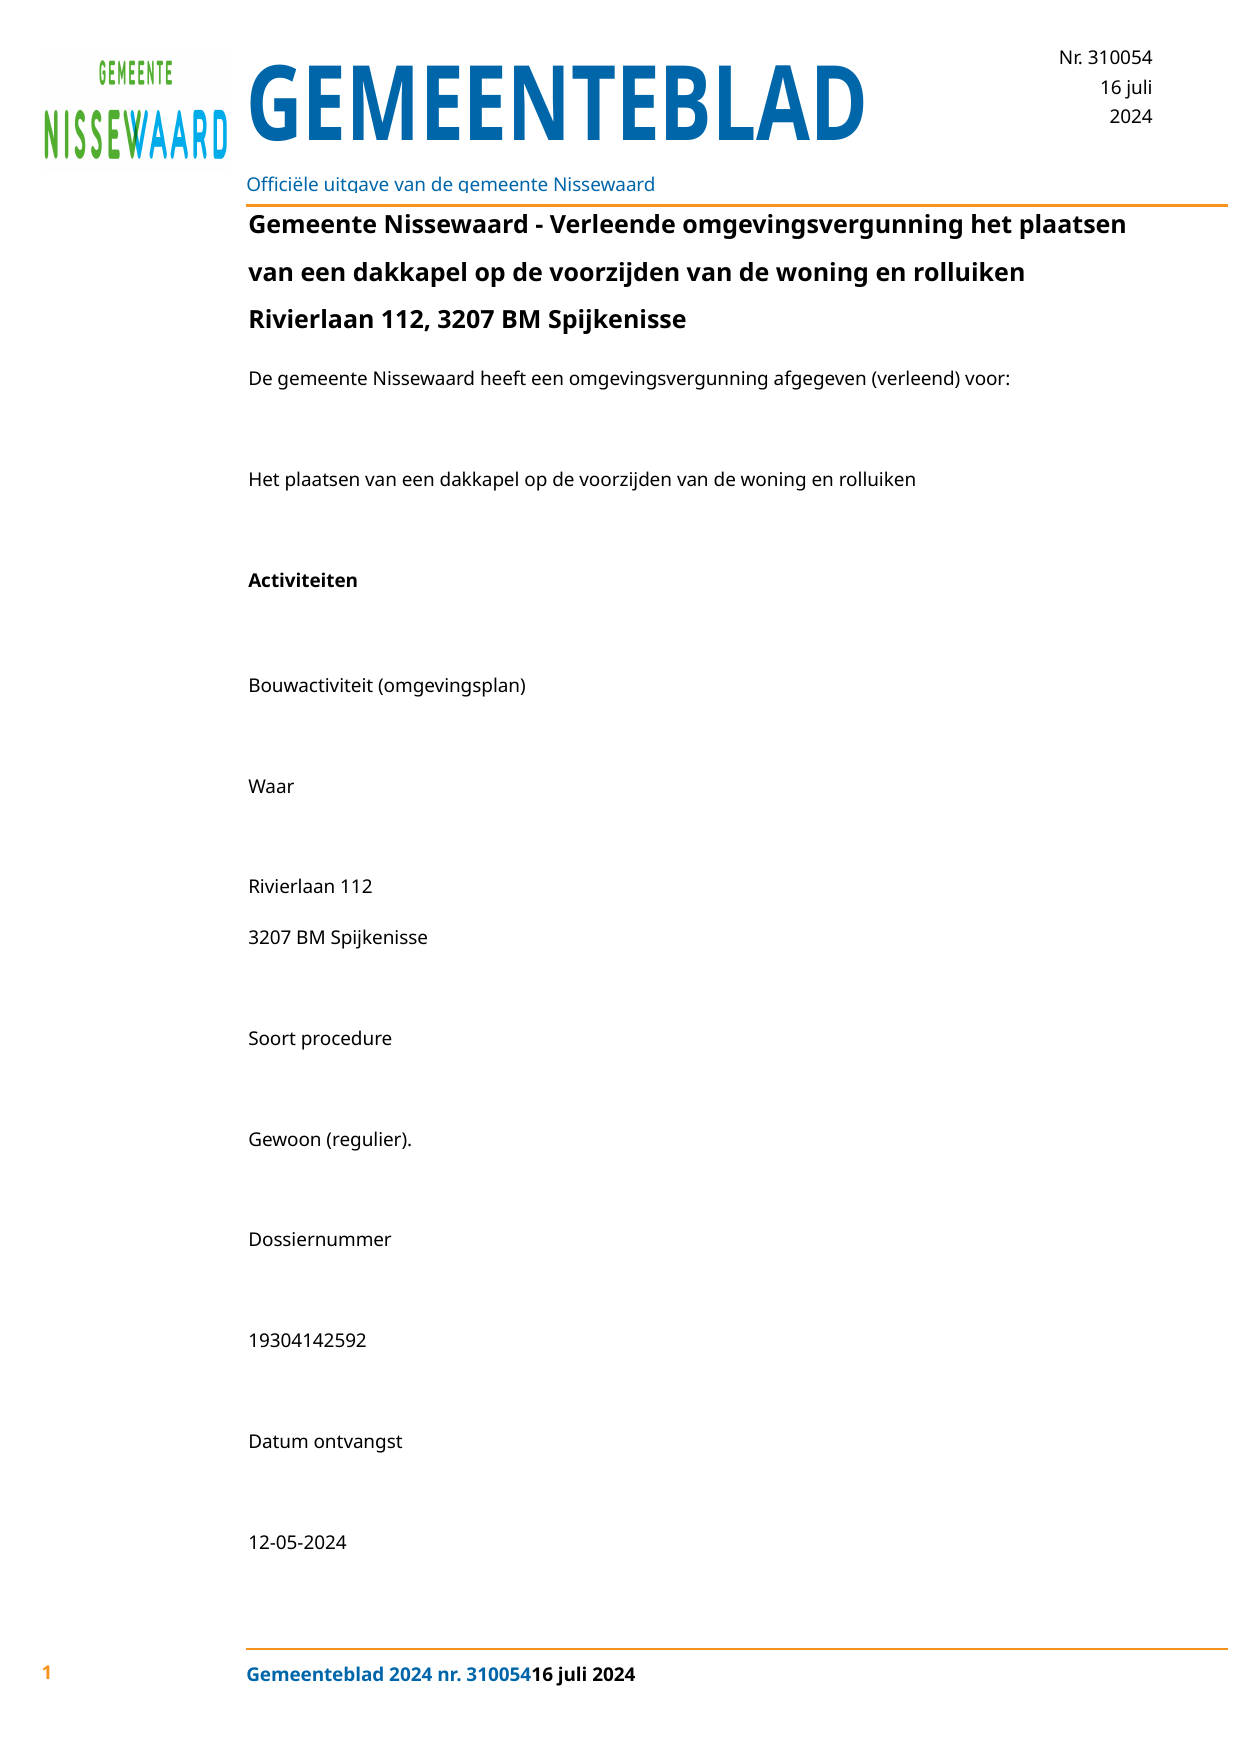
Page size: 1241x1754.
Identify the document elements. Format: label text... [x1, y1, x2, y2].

text Waar [248, 773, 1152, 798]
text Soort procedure [248, 1025, 1152, 1051]
text Het plaatsen van een dakkapel op de voorzijden van de woning en rolluiken [248, 466, 1152, 492]
text 12-05-2024 [248, 1529, 1152, 1555]
text Rivierlaan 112 [248, 874, 1152, 899]
text ﻿ [248, 618, 1152, 647]
text 3207 BM Spijkenisse [248, 924, 1152, 950]
text 19304142592 [248, 1327, 1152, 1353]
text Datum ontvangst [248, 1428, 1152, 1454]
text Gemeente Nissewaard - Verleende omgevingsvergunning het plaatsen van een dakkapel op de voorzijden van de woning en rolluiken Rivierlaan 112, 3207 BM Spijkenisse [248, 207, 1152, 336]
text De gemeente Nissewaard heeft een omgevingsvergunning afgegeven (verleend) voor: [248, 366, 1152, 391]
picture [41, 47, 231, 172]
text Dossiernummer [248, 1227, 1152, 1252]
text Gewoon (regulier). [248, 1126, 1152, 1151]
text Bouwactiviteit (omgevingsplan) [248, 672, 1152, 698]
text Activiteiten [248, 567, 1152, 593]
